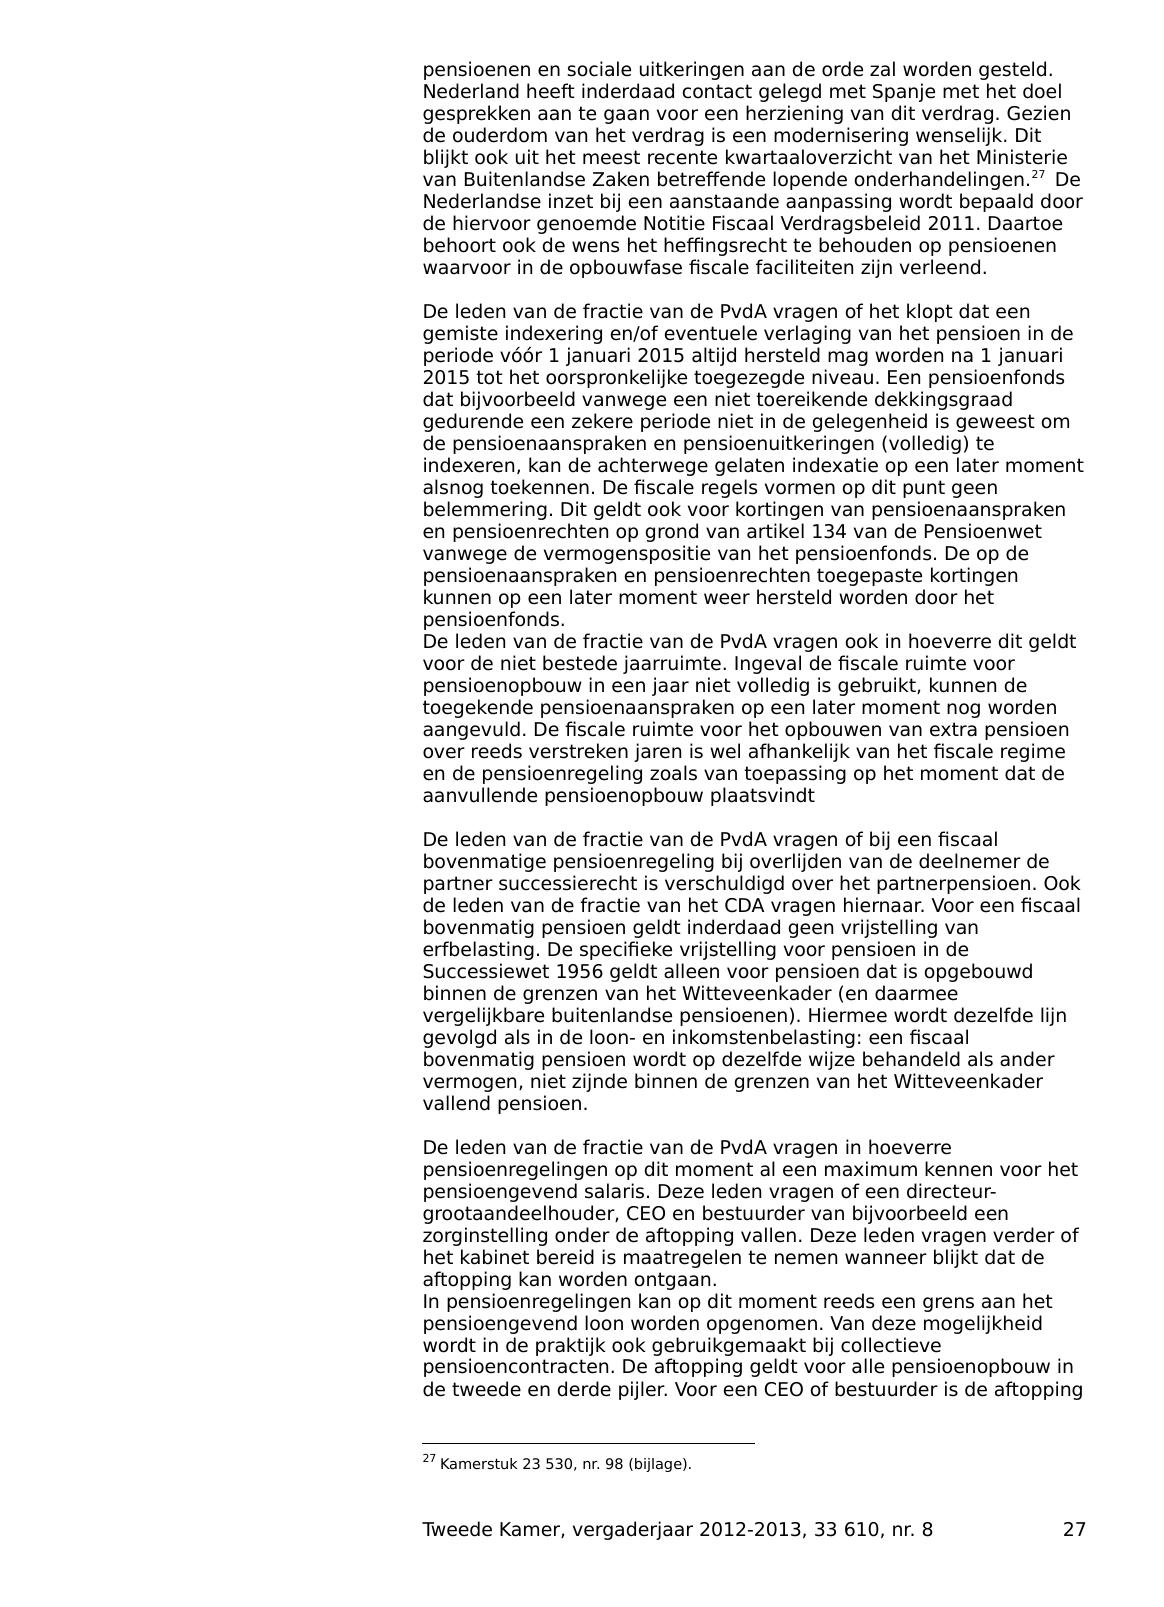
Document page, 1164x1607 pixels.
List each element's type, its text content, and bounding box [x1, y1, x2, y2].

text pensioenen en sociale uitkeringen aan de orde zal worden gesteld. Nederland heeft inderdaad contact gelegd met Spanje met het doel gesprekken aan te gaan voor een herziening van dit verdrag. Gezien de ouderdom van het verdrag is een modernisering wenselijk. Dit blijkt ook uit het meest recente kwartaaloverzicht van het Ministerie van Buitenlandse Zaken betreffende lopende onderhandelingen. De Nederlandse inzet bij een aanstaande aanpassing wordt bepaald door de hiervoor genoemde Notitie Fiscaal Verdragsbeleid 2011. Daartoe behoort ook de wens het heffingsrecht te behouden op pensioenen waarvoor in de opbouwfase fiscale faciliteiten zijn verleend. [422, 59, 1087, 279]
text De leden van de fractie van de PvdA vragen of het klopt dat een gemiste indexering en/of eventuele verlaging van het pensioen in de periode vóór 1 januari 2015 altijd hersteld mag worden na 1 januari 2015 tot het oorspronkelijke toegezegde niveau. Een pensioenfonds dat bijvoorbeeld vanwege een niet toereikende dekkingsgraad gedurende een zekere periode niet in de gelegenheid is geweest om de pensioenaanspraken en pensioenuitkeringen (volledig) te indexeren, kan de achterwege gelaten indexatie op een later moment alsnog toekennen. De fiscale regels vormen op dit punt geen belemmering. Dit geldt ook voor kortingen van pensioenaanspraken en pensioenrechten op grond van artikel 134 van de Pensioenwet vanwege de vermogenspositie van het pensioenfonds. De op de pensioenaanspraken en pensioenrechten toegepaste kortingen kunnen op een later moment weer hersteld worden door het pensioenfonds. [422, 301, 1087, 631]
text De leden van de fractie van de PvdA vragen ook in hoeverre dit geldt voor de niet bestede jaarruimte. Ingeval de fiscale ruimte voor pensioenopbouw in een jaar niet volledig is gebruikt, kunnen de toegekende pensioenaanspraken op een later moment nog worden aangevuld. De fiscale ruimte voor het opbouwen van extra pensioen over reeds verstreken jaren is wel afhankelijk van het fiscale regime en de pensioenregeling zoals van toepassing op het moment dat de aanvullende pensioenopbouw plaatsvindt [422, 631, 1087, 807]
text Kamerstuk 23 530, nr. 98 (bijlage). [422, 1452, 1087, 1474]
text De leden van de fractie van de PvdA vragen of bij een fiscaal bovenmatige pensioenregeling bij overlijden van de deelnemer de partner successierecht is verschuldigd over het partnerpensioen. Ook de leden van de fractie van het CDA vragen hiernaar. Voor een fiscaal bovenmatig pensioen geldt inderdaad geen vrijstelling van erfbelasting. De specifieke vrijstelling voor pensioen in de Successiewet 1956 geldt alleen voor pensioen dat is opgebouwd binnen de grenzen van het Witteveenkader (en daarmee vergelijkbare buitenlandse pensioenen). Hiermee wordt dezelfde lijn gevolgd als in de loon- en inkomstenbelasting: een fiscaal bovenmatig pensioen wordt op dezelfde wijze behandeld als ander vermogen, niet zijnde binnen de grenzen van het Witteveenkader vallend pensioen. [422, 829, 1087, 1114]
text In pensioenregelingen kan op dit moment reeds een grens aan het pensioengevend loon worden opgenomen. Van deze mogelijkheid wordt in de praktijk ook gebruikgemaakt bij collectieve pensioencontracten. De aftopping geldt voor alle pensioenopbouw in de tweede en derde pijler. Voor een CEO of bestuurder is de aftopping [422, 1291, 1087, 1400]
text De leden van de fractie van de PvdA vragen in hoeverre pensioenregelingen op dit moment al een maximum kennen voor het pensioengevend salaris. Deze leden vragen of een directeur-grootaandeelhouder, CEO en bestuurder van bijvoorbeeld een zorginstelling onder de aftopping vallen. Deze leden vragen verder of het kabinet bereid is maatregelen te nemen wanneer blijkt dat de aftopping kan worden ontgaan. [422, 1137, 1087, 1291]
